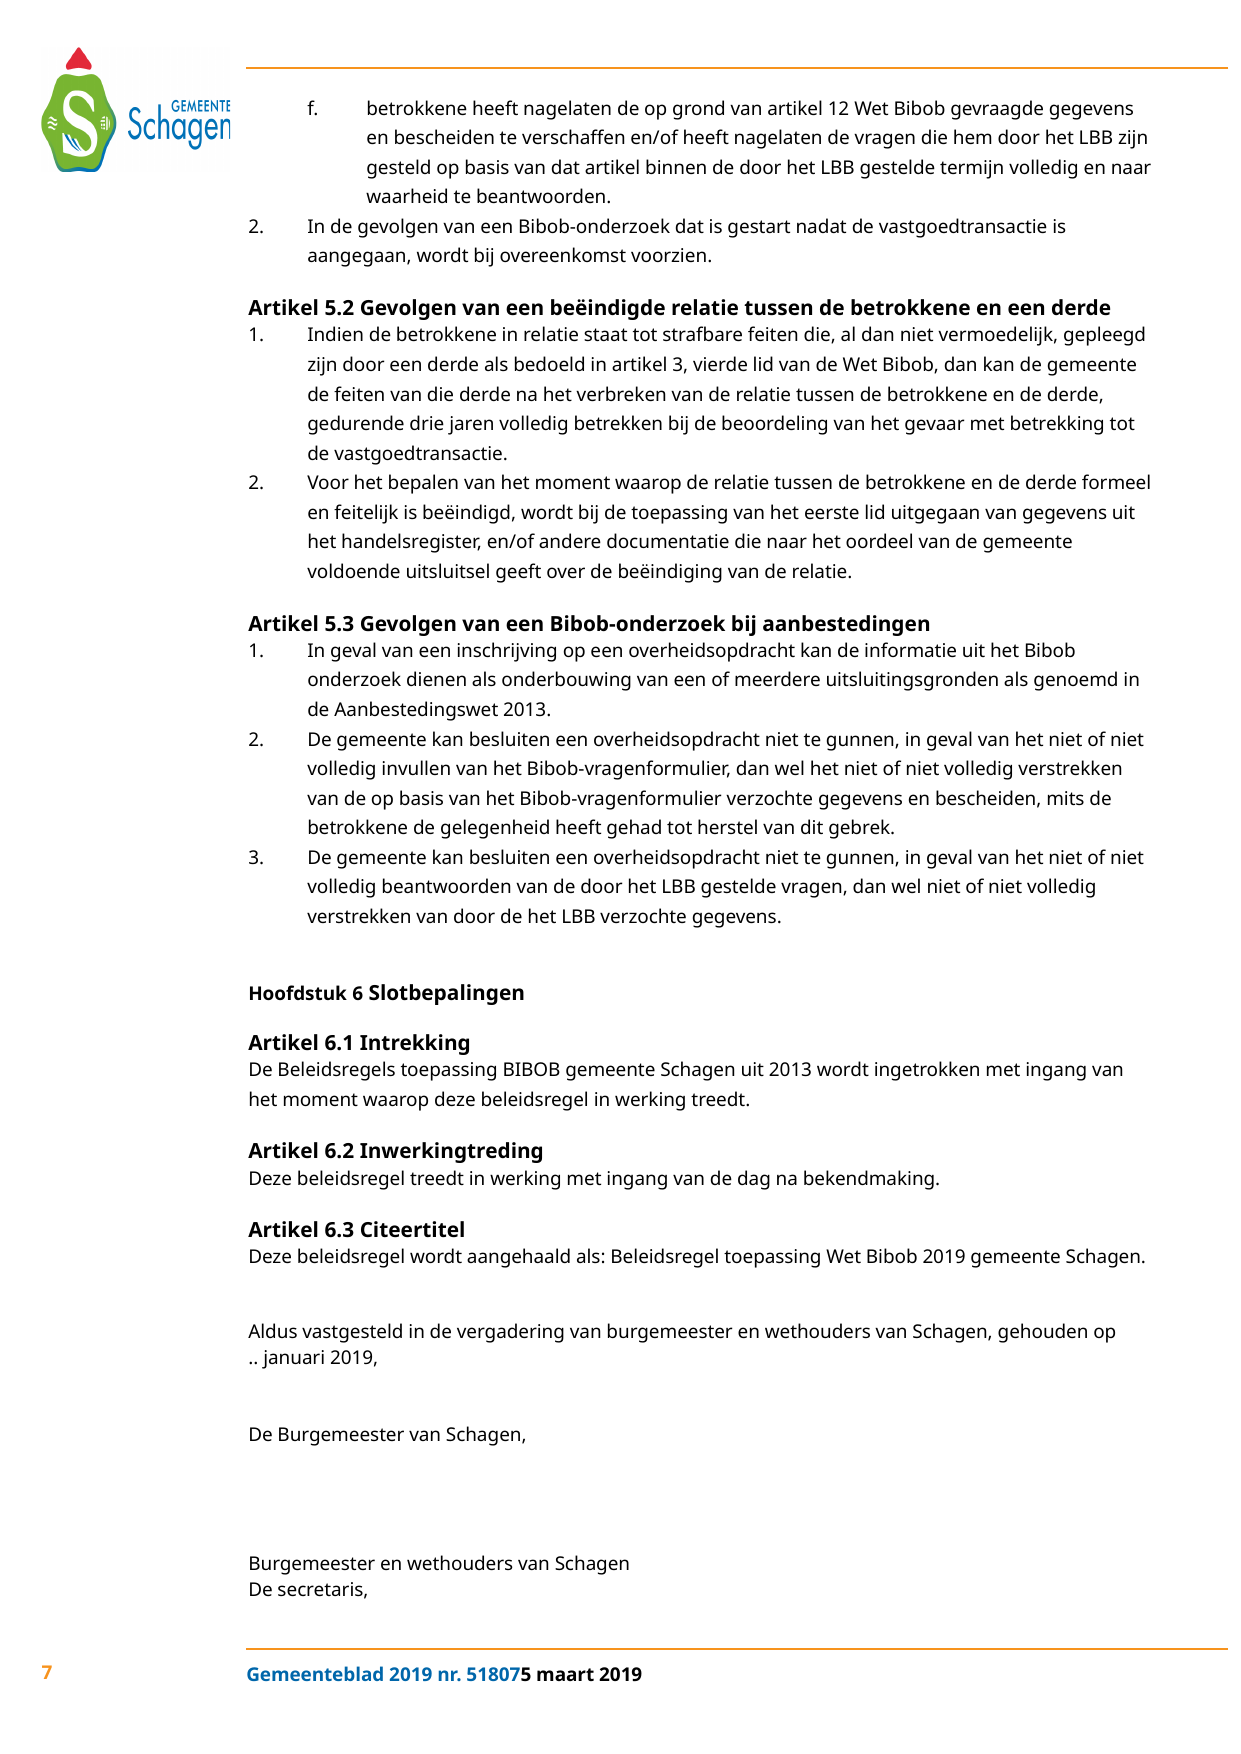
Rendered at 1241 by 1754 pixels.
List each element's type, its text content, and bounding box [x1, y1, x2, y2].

list De gemeente kan besluiten een overheidsopdracht niet te gunnen, in geval van het niet of niet volledig beantwoorden van de door het LBB gestelde vragen, dan wel niet of niet volledig verstrekken van door de het LBB verzochte gegevens. [248, 844, 1152, 929]
list In geval van een inschrijving op een overheidsopdracht kan de informatie uit het Bibob onderzoek dienen als onderbouwing van een of meerdere uitsluitingsgronden als genoemd in de Aanbestedingswet 2013. [248, 637, 1152, 722]
list In de gevolgen van een Bibob-onderzoek dat is gestart nadat de vastgoedtransactie is aangegaan, wordt bij overeenkomst voorzien. [248, 213, 1152, 268]
text Burgemeester en wethouders van Schagen [248, 1550, 1152, 1576]
text De secretaris, [248, 1576, 1152, 1602]
text Artikel 5.3 Gevolgen van een Bibob-onderzoek bij aanbestedingen [248, 609, 1152, 637]
list Voor het bepalen van het moment waarop de relatie tussen de betrokkene en de derde formeel en feitelijk is beëindigd, wordt bij de toepassing van het eerste lid uitgegaan van gegevens uit het handelsregister, en/of andere documentatie die naar het oordeel van de gemeente voldoende uitsluitsel geeft over de beëindiging van de relatie. [248, 469, 1152, 584]
text Artikel 6.3 Citeertitel [248, 1215, 1152, 1243]
list betrokkene heeft nagelaten de op grond van artikel 12 Wet Bibob gevraagde gegevens en bescheiden te verschaffen en/of heeft nagelaten de vragen die hem door het LBB zijn gesteld op basis van dat artikel binnen de door het LBB gestelde termijn volledig en naar waarheid te beantwoorden. [307, 95, 1152, 209]
text Artikel 5.2 Gevolgen van een beëindigde relatie tussen de betrokkene en een derde [248, 293, 1152, 322]
text De Burgemeester van Schagen, [248, 1422, 1152, 1447]
text Hoofdstuk 6 Slotbepalingen [248, 978, 1152, 1007]
text .. januari 2019, [248, 1344, 1152, 1370]
text Artikel 6.1 Intrekking [248, 1028, 1152, 1056]
text Deze beleidsregel treedt in werking met ingang van de dag na bekendmaking. [248, 1165, 1152, 1190]
text Aldus vastgesteld in de vergadering van burgemeester en wethouders van Schagen, gehouden op [248, 1319, 1152, 1344]
picture [41, 47, 231, 172]
text De Beleidsregels toepassing BIBOB gemeente Schagen uit 2013 wordt ingetrokken met ingang van het moment waarop deze beleidsregel in werking treedt. [248, 1056, 1152, 1112]
list De gemeente kan besluiten een overheidsopdracht niet te gunnen, in geval van het niet of niet volledig invullen van het Bibob-vragenformulier, dan wel het niet of niet volledig verstrekken van de op basis van het Bibob-vragenformulier verzochte gegevens en bescheiden, mits de betrokkene de gelegenheid heeft gehad tot herstel van dit gebrek. [248, 726, 1152, 840]
text Artikel 6.2 Inwerkingtreding [248, 1136, 1152, 1165]
text Deze beleidsregel wordt aangehaald als: Beleidsregel toepassing Wet Bibob 2019 gemeente Schagen. [248, 1243, 1152, 1269]
list Indien de betrokkene in relatie staat tot strafbare feiten die, al dan niet vermoedelijk, gepleegd zijn door een derde als bedoeld in artikel 3, vierde lid van de Wet Bibob, dan kan de gemeente de feiten van die derde na het verbreken van de relatie tussen de betrokkene en de derde, gedurende drie jaren volledig betrekken bij de beoordeling van het gevaar met betrekking tot de vastgoedtransactie. [248, 322, 1152, 466]
